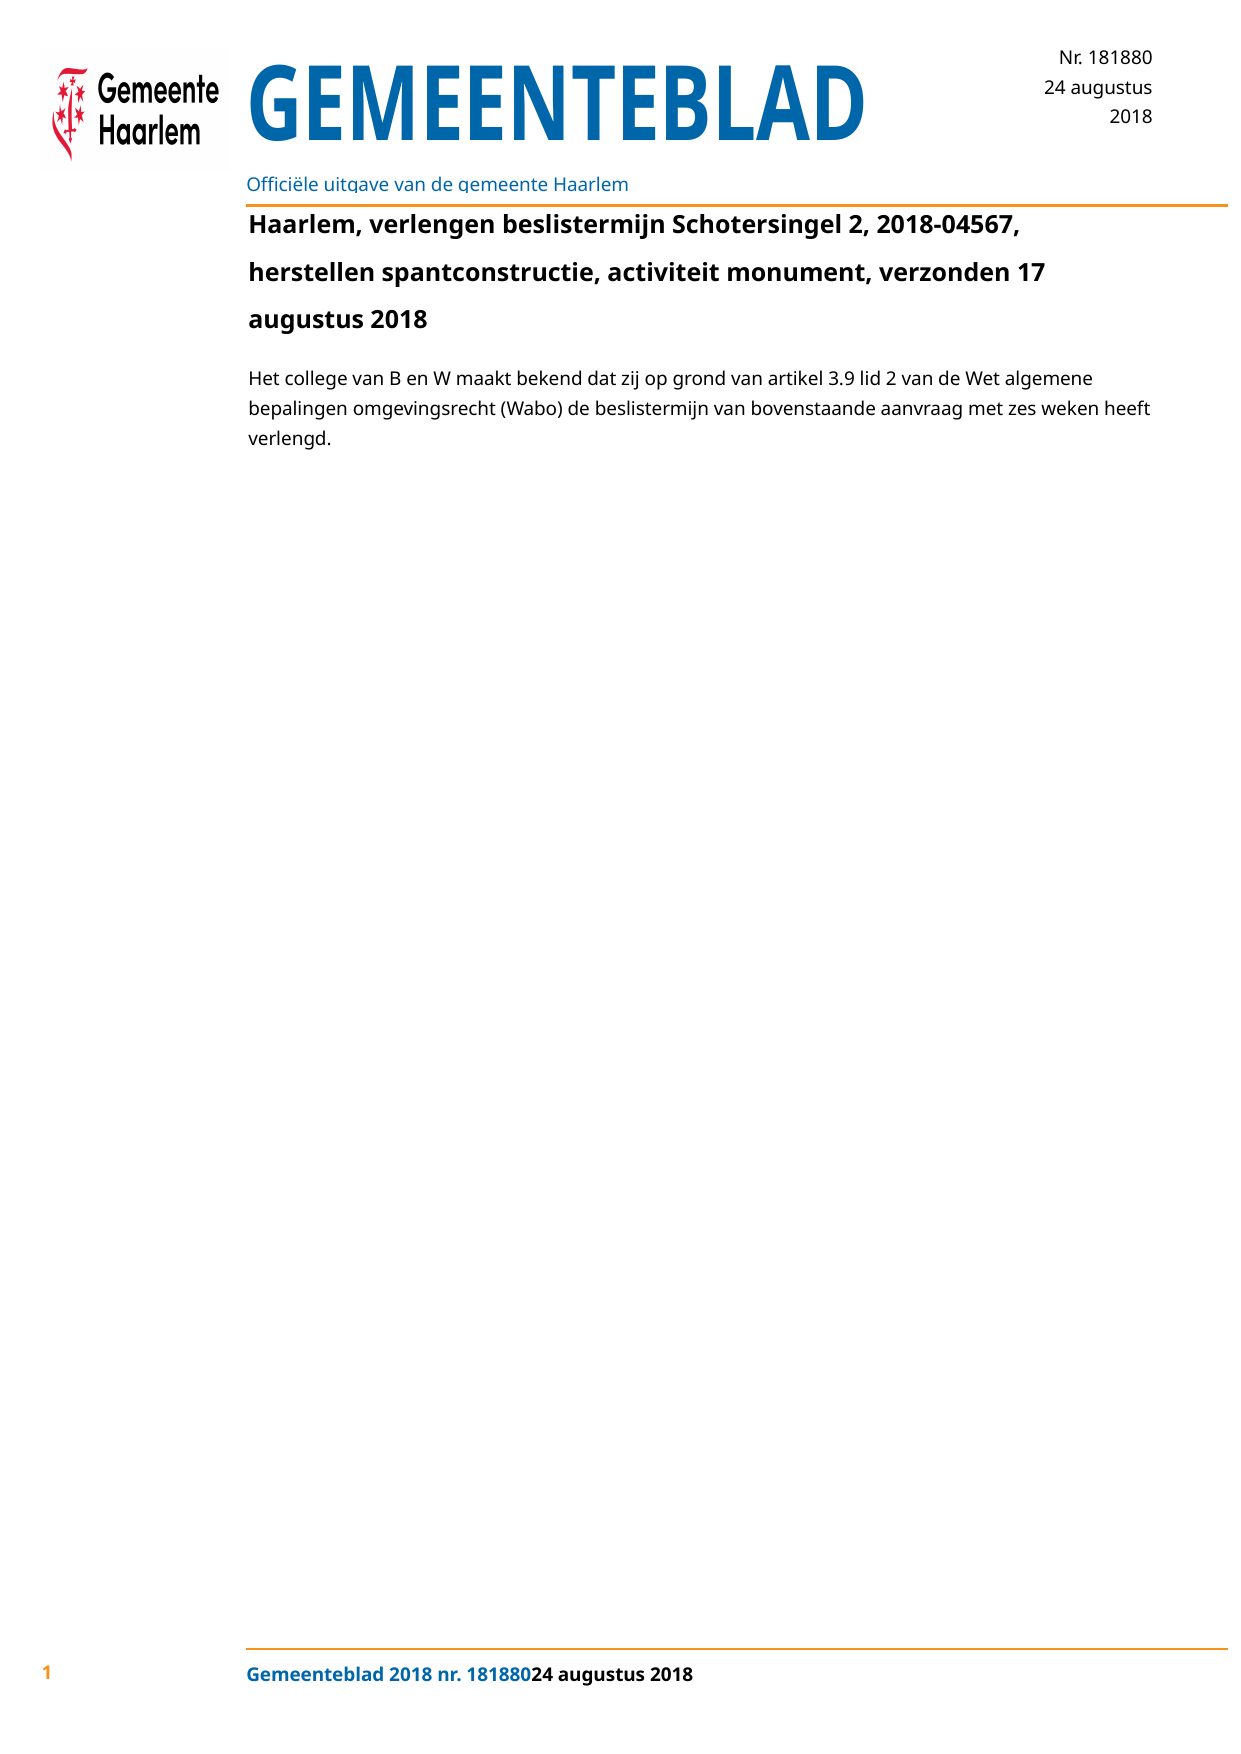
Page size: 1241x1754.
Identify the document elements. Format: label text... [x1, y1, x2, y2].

picture [41, 47, 231, 172]
text Het college van B en W maakt bekend dat zij op grond van artikel 3.9 lid 2 van de Wet algemene bepalingen omgevingsrecht (Wabo) de beslistermijn van bovenstaande aanvraag met zes weken heeft verlengd. [248, 366, 1152, 450]
text Haarlem, verlengen beslistermijn Schotersingel 2, 2018-04567, herstellen spantconstructie, activiteit monument, verzonden 17 augustus 2018 [248, 207, 1152, 336]
